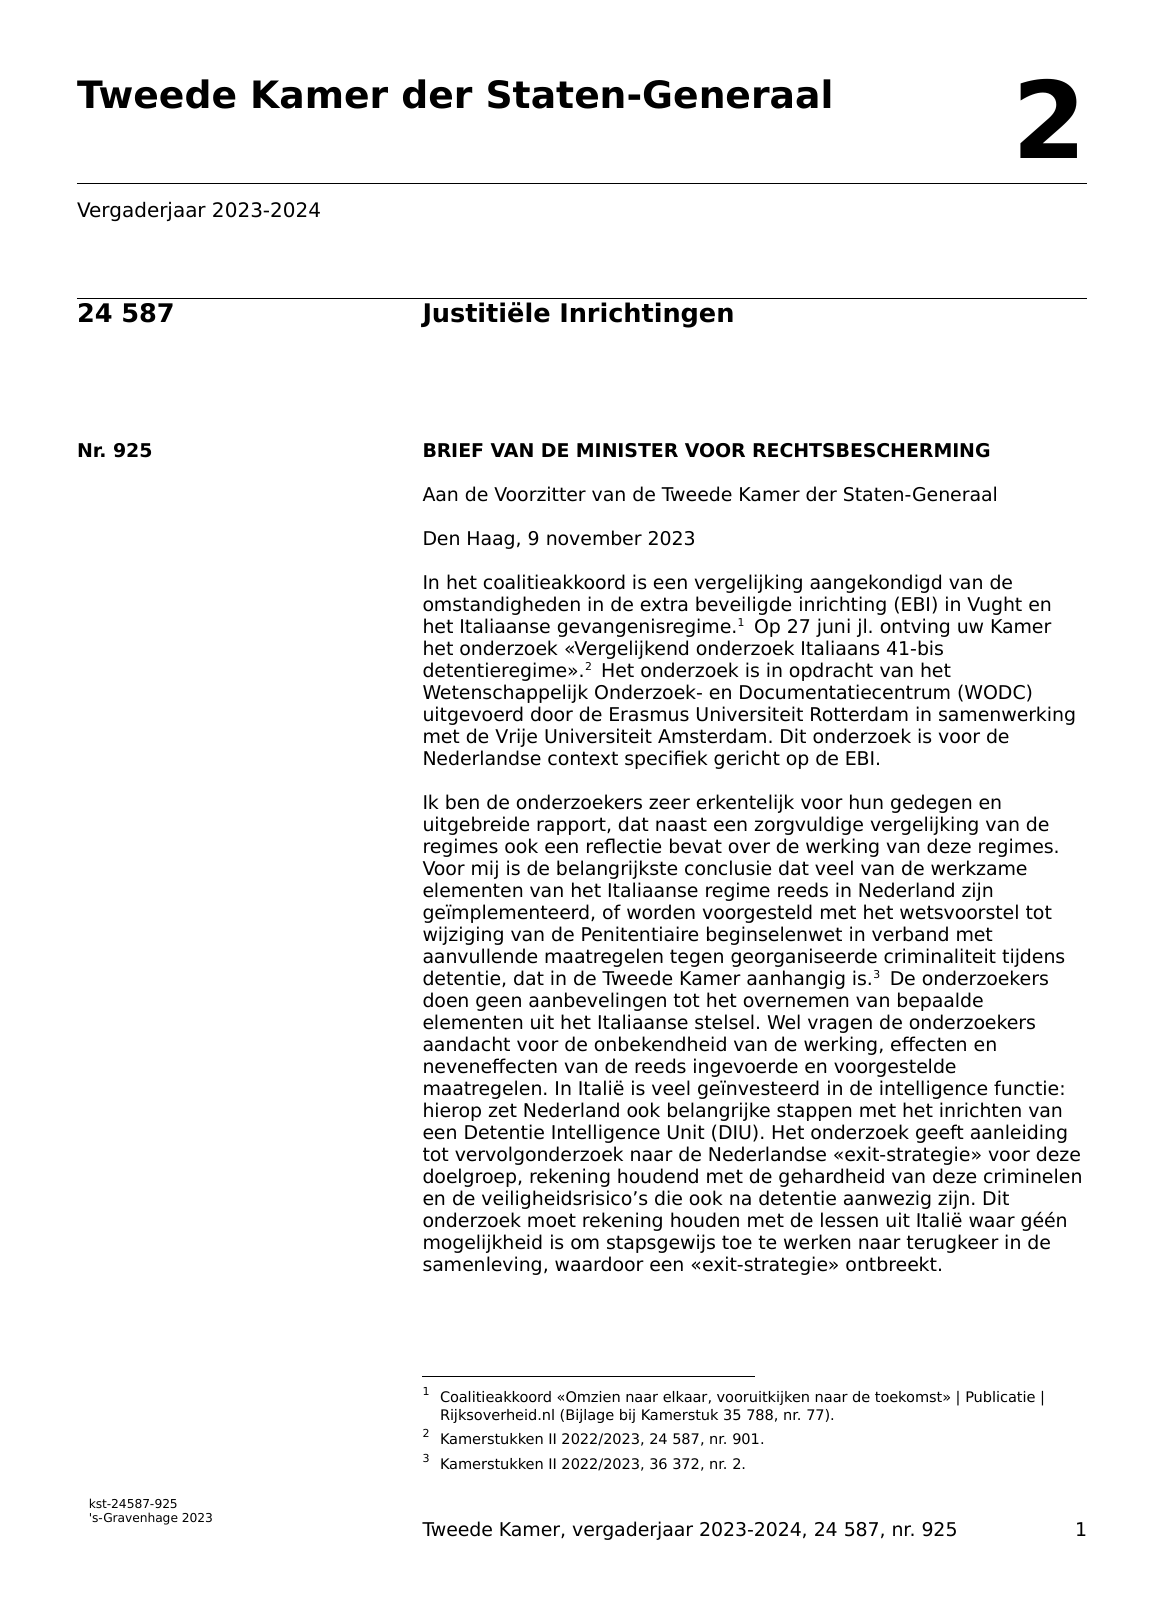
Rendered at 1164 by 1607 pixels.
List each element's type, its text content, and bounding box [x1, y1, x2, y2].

subtitle 24 587 Justitiële Inrichtingen [77, 299, 1087, 329]
text In het coalitieakkoord is een vergelijking aangekondigd van de omstandigheden in de extra beveiligde inrichting (EBI) in Vught en het Italiaanse gevangenisregime. Op 27 juni jl. ontving uw Kamer het onderzoek «Vergelijkend onderzoek Italiaans 41-bis detentieregime». Het onderzoek is in opdracht van het Wetenschappelijk Onderzoek- en Documentatiecentrum (WODC) uitgevoerd door de Erasmus Universiteit Rotterdam in samenwerking met de Vrije Universiteit Amsterdam. Dit onderzoek is voor de Nederlandse context specifiek gericht op de EBI. [422, 572, 1087, 770]
text Aan de Voorzitter van de Tweede Kamer der Staten-Generaal [422, 484, 1087, 506]
text Kamerstukken II 2022/2023, 24 587, nr. 901. [422, 1427, 1087, 1449]
text kst-24587-925 [88, 1497, 323, 1511]
text Ik ben de onderzoekers zeer erkentelijk voor hun gedegen en uitgebreide rapport, dat naast een zorgvuldige vergelijking van de regimes ook een reflectie bevat over de werking van deze regimes. Voor mij is de belangrijkste conclusie dat veel van de werkzame elementen van het Italiaanse regime reeds in Nederland zijn geïmplementeerd, of worden voorgesteld met het wetsvoorstel tot wijziging van de Penitentiaire beginselenwet in verband met aanvullende maatregelen tegen georganiseerde criminaliteit tijdens detentie, dat in de Tweede Kamer aanhangig is. De onderzoekers doen geen aanbevelingen tot het overnemen van bepaalde elementen uit het Italiaanse stelsel. Wel vragen de onderzoekers aandacht voor de onbekendheid van de werking, effecten en neveneffecten van de reeds ingevoerde en voorgestelde maatregelen. In Italië is veel geïnvesteerd in de intelligence functie: hierop zet Nederland ook belangrijke stappen met het inrichten van een Detentie Intelligence Unit (DIU). Het onderzoek geeft aanleiding tot vervolgonderzoek naar de Nederlandse «exit-strategie» voor deze doelgroep, rekening houdend met de gehardheid van deze criminelen en de veiligheidsrisico’s die ook na detentie aanwezig zijn. Dit onderzoek moet rekening houden met de lessen uit Italië waar géén mogelijkheid is om stapsgewijs toe te werken naar terugkeer in de samenleving, waardoor een «exit-strategie» ontbreekt. [422, 792, 1087, 1276]
text Den Haag, 9 november 2023 [422, 528, 1087, 550]
table_header Tweede Kamer der Staten-Generaal [77, 59, 886, 183]
subtitle Nr. 925 BRIEF VAN DE MINISTER VOOR RECHTSBESCHERMING [77, 440, 1087, 462]
table_header 2 [886, 59, 1087, 183]
table_cell Vergaderjaar 2023-2024 [77, 184, 1087, 298]
text Kamerstukken II 2022/2023, 36 372, nr. 2. [422, 1452, 1087, 1474]
text Coalitieakkoord «Omzien naar elkaar, vooruitkijken naar de toekomst» | Publicatie | Rijksoverheid.nl (Bijlage bij Kamerstuk 35 788, nr. 77). [422, 1385, 1087, 1424]
text 's-Gravenhage 2023 [88, 1511, 323, 1525]
